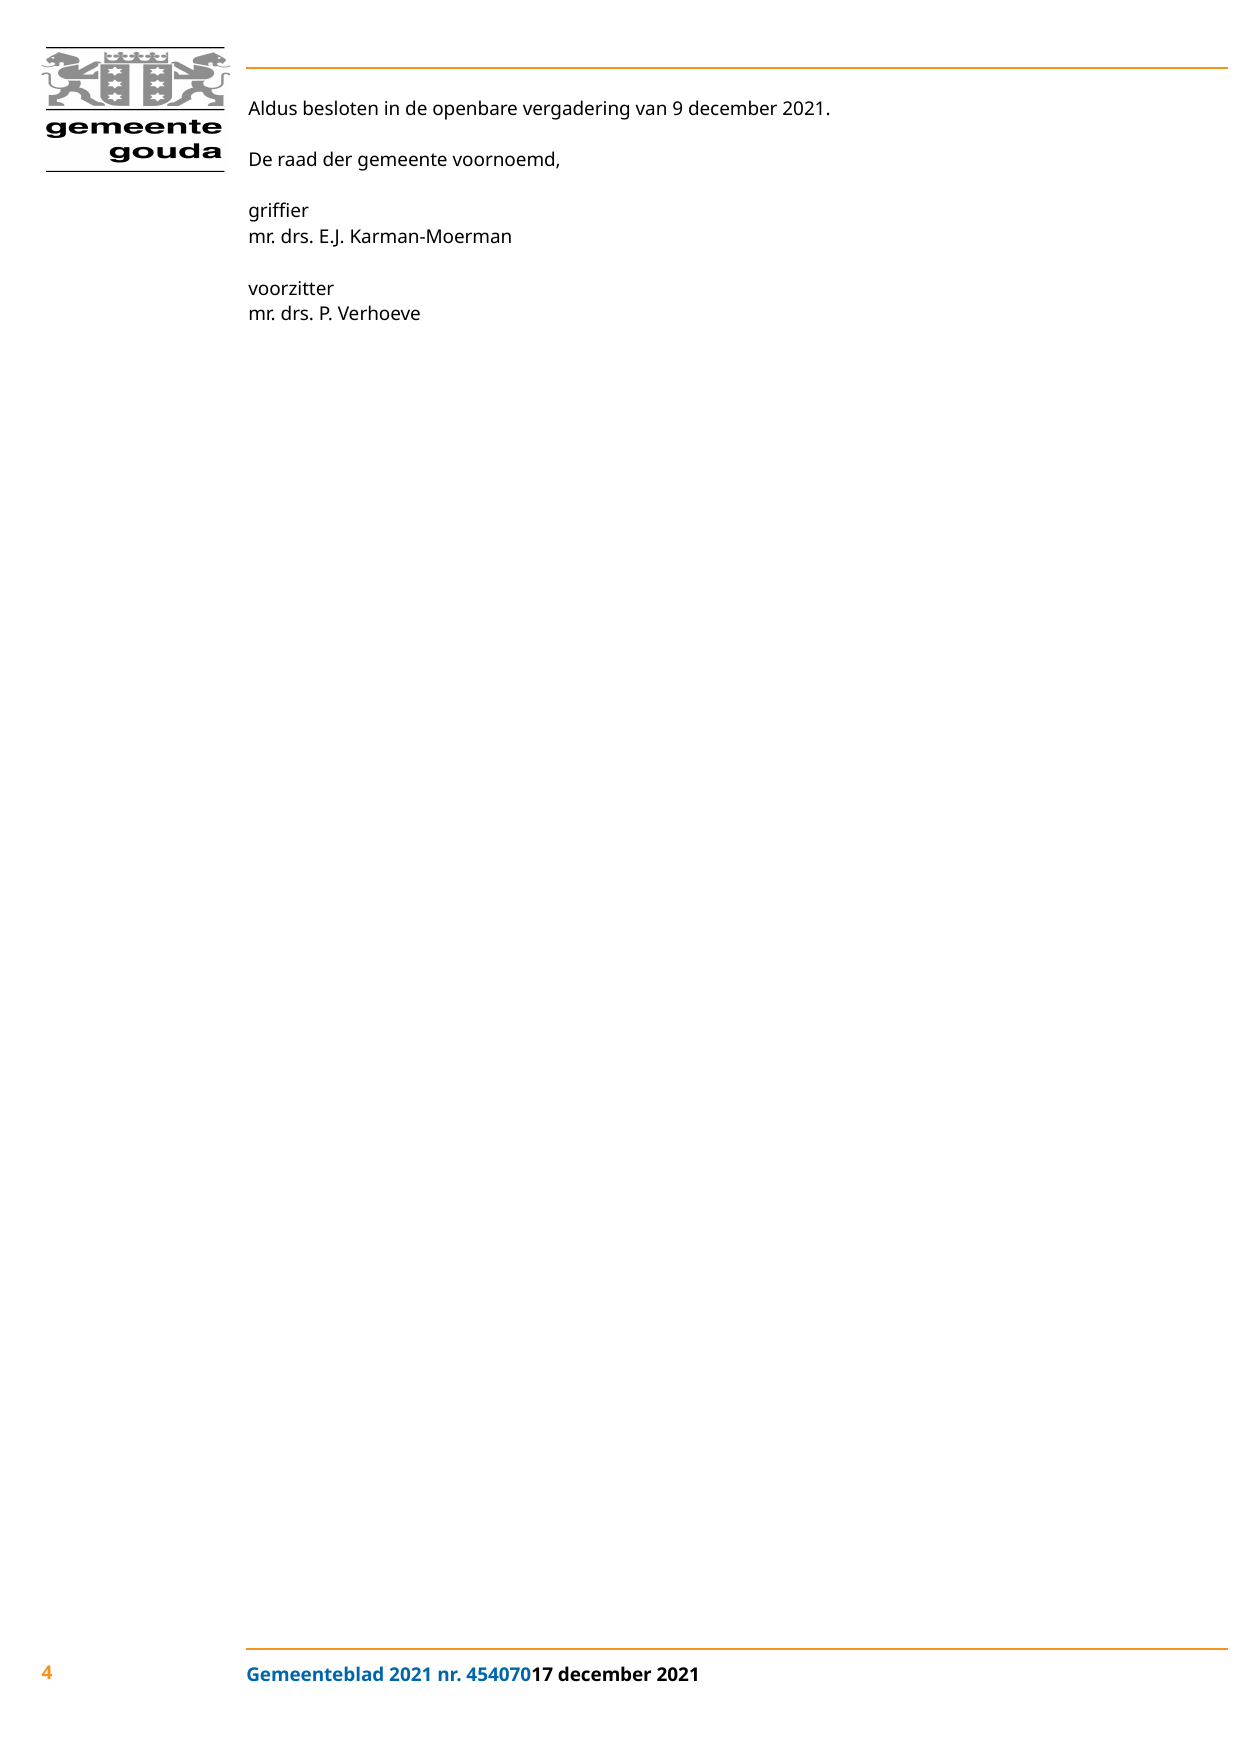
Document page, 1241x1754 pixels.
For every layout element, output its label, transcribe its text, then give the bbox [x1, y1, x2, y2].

text mr. drs. E.J. Karman-Moerman [248, 223, 1152, 249]
text De raad der gemeente voornoemd, [248, 146, 1152, 172]
text mr. drs. P. Verhoeve [248, 301, 1152, 326]
text voorzitter [248, 275, 1152, 301]
picture [41, 47, 231, 172]
text griffier [248, 198, 1152, 223]
text Aldus besloten in de openbare vergadering van 9 december 2021. [248, 95, 1152, 121]
